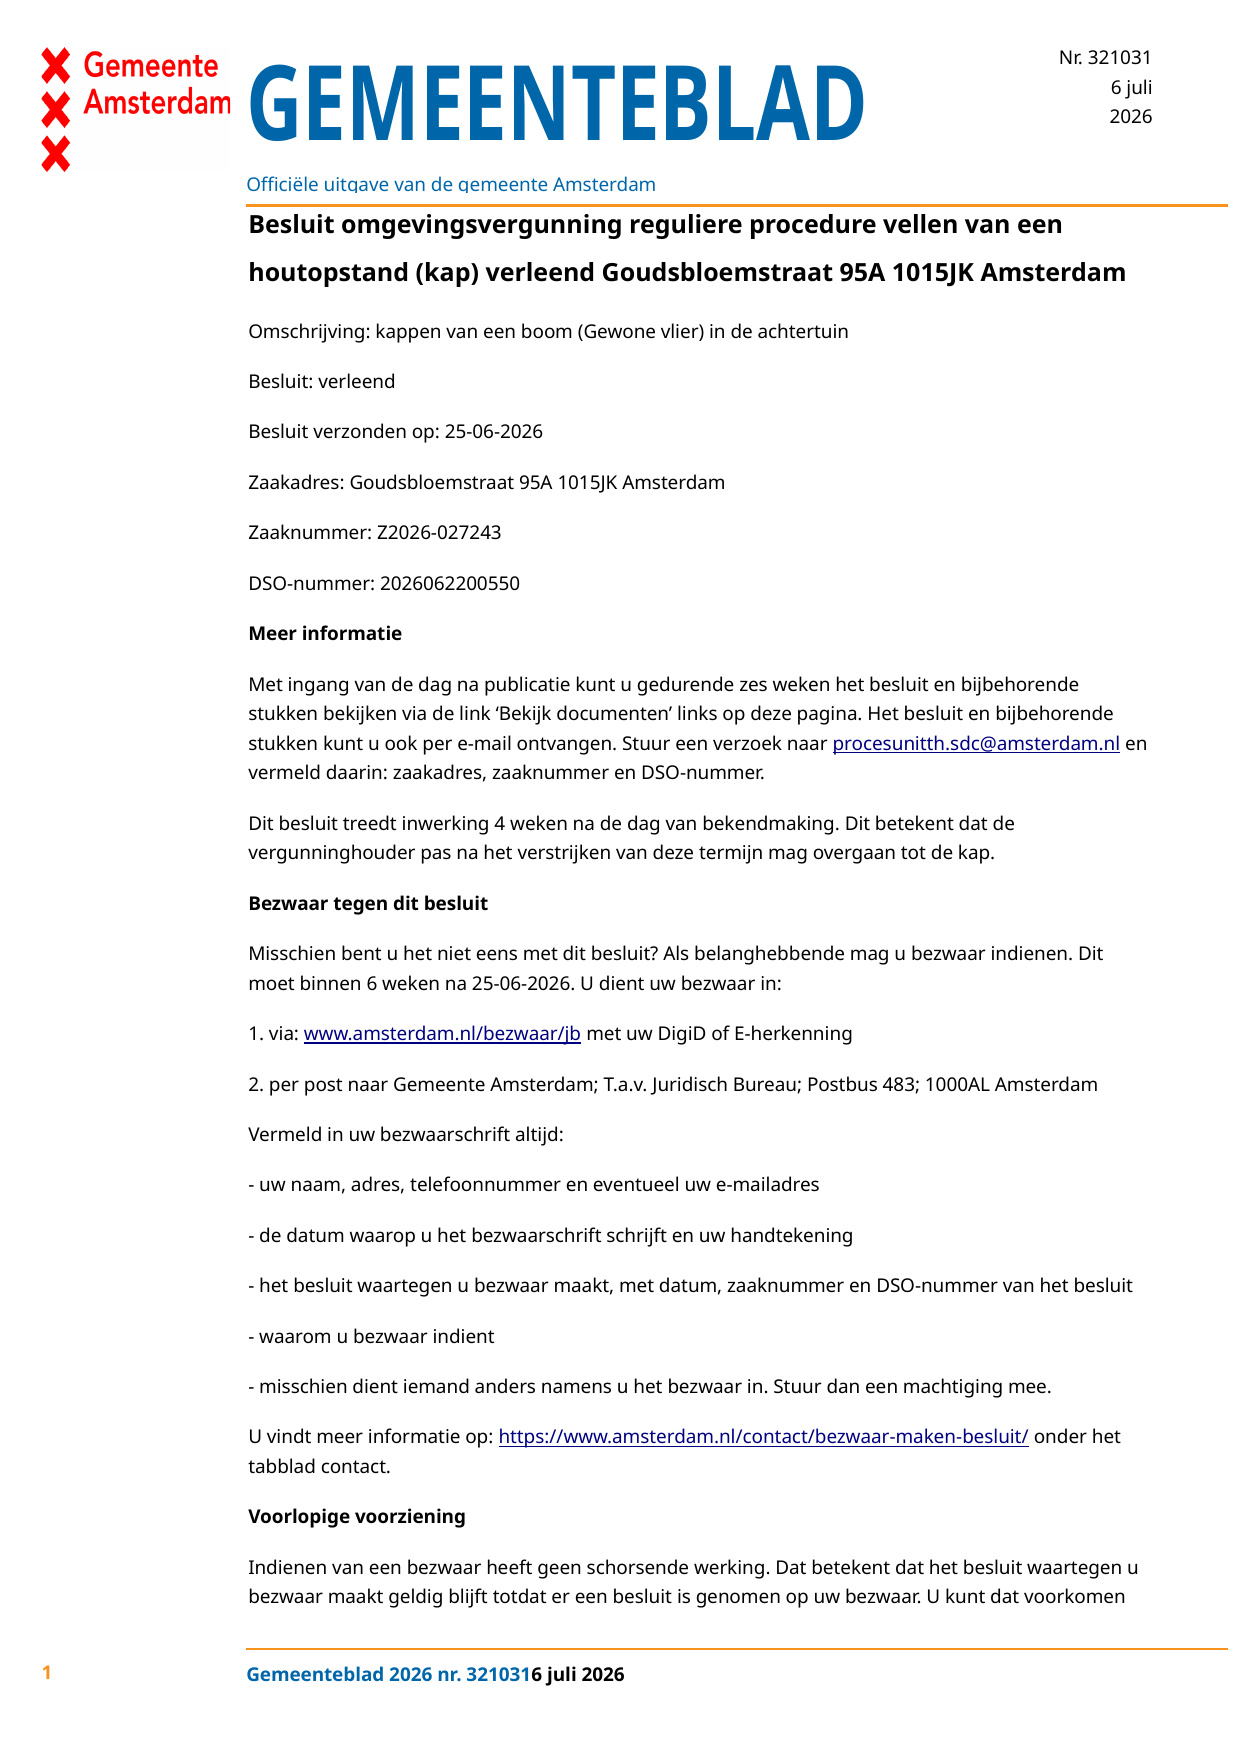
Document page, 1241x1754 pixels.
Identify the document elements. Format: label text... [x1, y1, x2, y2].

text - waarom u bezwaar indient [248, 1323, 1152, 1349]
text Met ingang van de dag na publicatie kunt u gedurende zes weken het besluit en bijbehorende stukken bekijken via de link ‘Bekijk documenten’ links op deze pagina. Het besluit en bijbehorende stukken kunt u ook per e-mail ontvangen. Stuur een verzoek naar procesunitth.sdc@amsterdam.nl en vermeld daarin: zaakadres, zaaknummer en DSO-nummer. [248, 671, 1152, 785]
text - de datum waarop u het bezwaarschrift schrijft en uw handtekening [248, 1222, 1152, 1248]
text Dit besluit treedt inwerking 4 weken na de dag van bekendmaking. Dit betekent dat de vergunninghouder pas na het verstrijken van deze termijn mag overgaan tot de kap. [248, 810, 1152, 865]
text - het besluit waartegen u bezwaar maakt, met datum, zaaknummer en DSO-nummer van het besluit [248, 1272, 1152, 1298]
text - uw naam, adres, telefoonnummer en eventueel uw e-mailadres [248, 1172, 1152, 1197]
text Bezwaar tegen dit besluit [248, 890, 1152, 916]
text Voorlopige voorziening [248, 1504, 1152, 1529]
text Besluit: verleend [248, 368, 1152, 394]
text Zaaknummer: Z2026-027243 [248, 519, 1152, 545]
text 1. via: www.amsterdam.nl/bezwaar/jb met uw DigiD of E-herkenning [248, 1020, 1152, 1046]
text Meer informatie [248, 620, 1152, 646]
text Vermeld in uw bezwaarschrift altijd: [248, 1121, 1152, 1147]
text Besluit omgevingsvergunning reguliere procedure vellen van een houtopstand (kap) verleend Goudsbloemstraat 95A 1015JK Amsterdam [248, 207, 1152, 288]
text Indienen van een bezwaar heeft geen schorsende werking. Dat betekent dat het besluit waartegen u bezwaar maakt geldig blijft totdat er een besluit is genomen op uw bezwaar. U kunt dat voorkomen [248, 1554, 1152, 1609]
text U vindt meer informatie op: https://www.amsterdam.nl/contact/bezwaar-maken-besluit/ onder het tabblad contact. [248, 1424, 1152, 1479]
text Besluit verzonden op: 25-06-2026 [248, 419, 1152, 444]
text Zaakadres: Goudsbloemstraat 95A 1015JK Amsterdam [248, 469, 1152, 495]
text DSO-nummer: 2026062200550 [248, 570, 1152, 596]
text 2. per post naar Gemeente Amsterdam; T.a.v. Juridisch Bureau; Postbus 483; 1000AL Amsterdam [248, 1071, 1152, 1097]
picture [41, 47, 231, 172]
text - misschien dient iemand anders namens u het bezwaar in. Stuur dan een machtiging mee. [248, 1373, 1152, 1399]
text Misschien bent u het niet eens met dit besluit? Als belanghebbende mag u bezwaar indienen. Dit moet binnen 6 weken na 25-06-2026. U dient uw bezwaar in: [248, 940, 1152, 996]
text Omschrijving: kappen van een boom (Gewone vlier) in de achtertuin [248, 318, 1152, 344]
